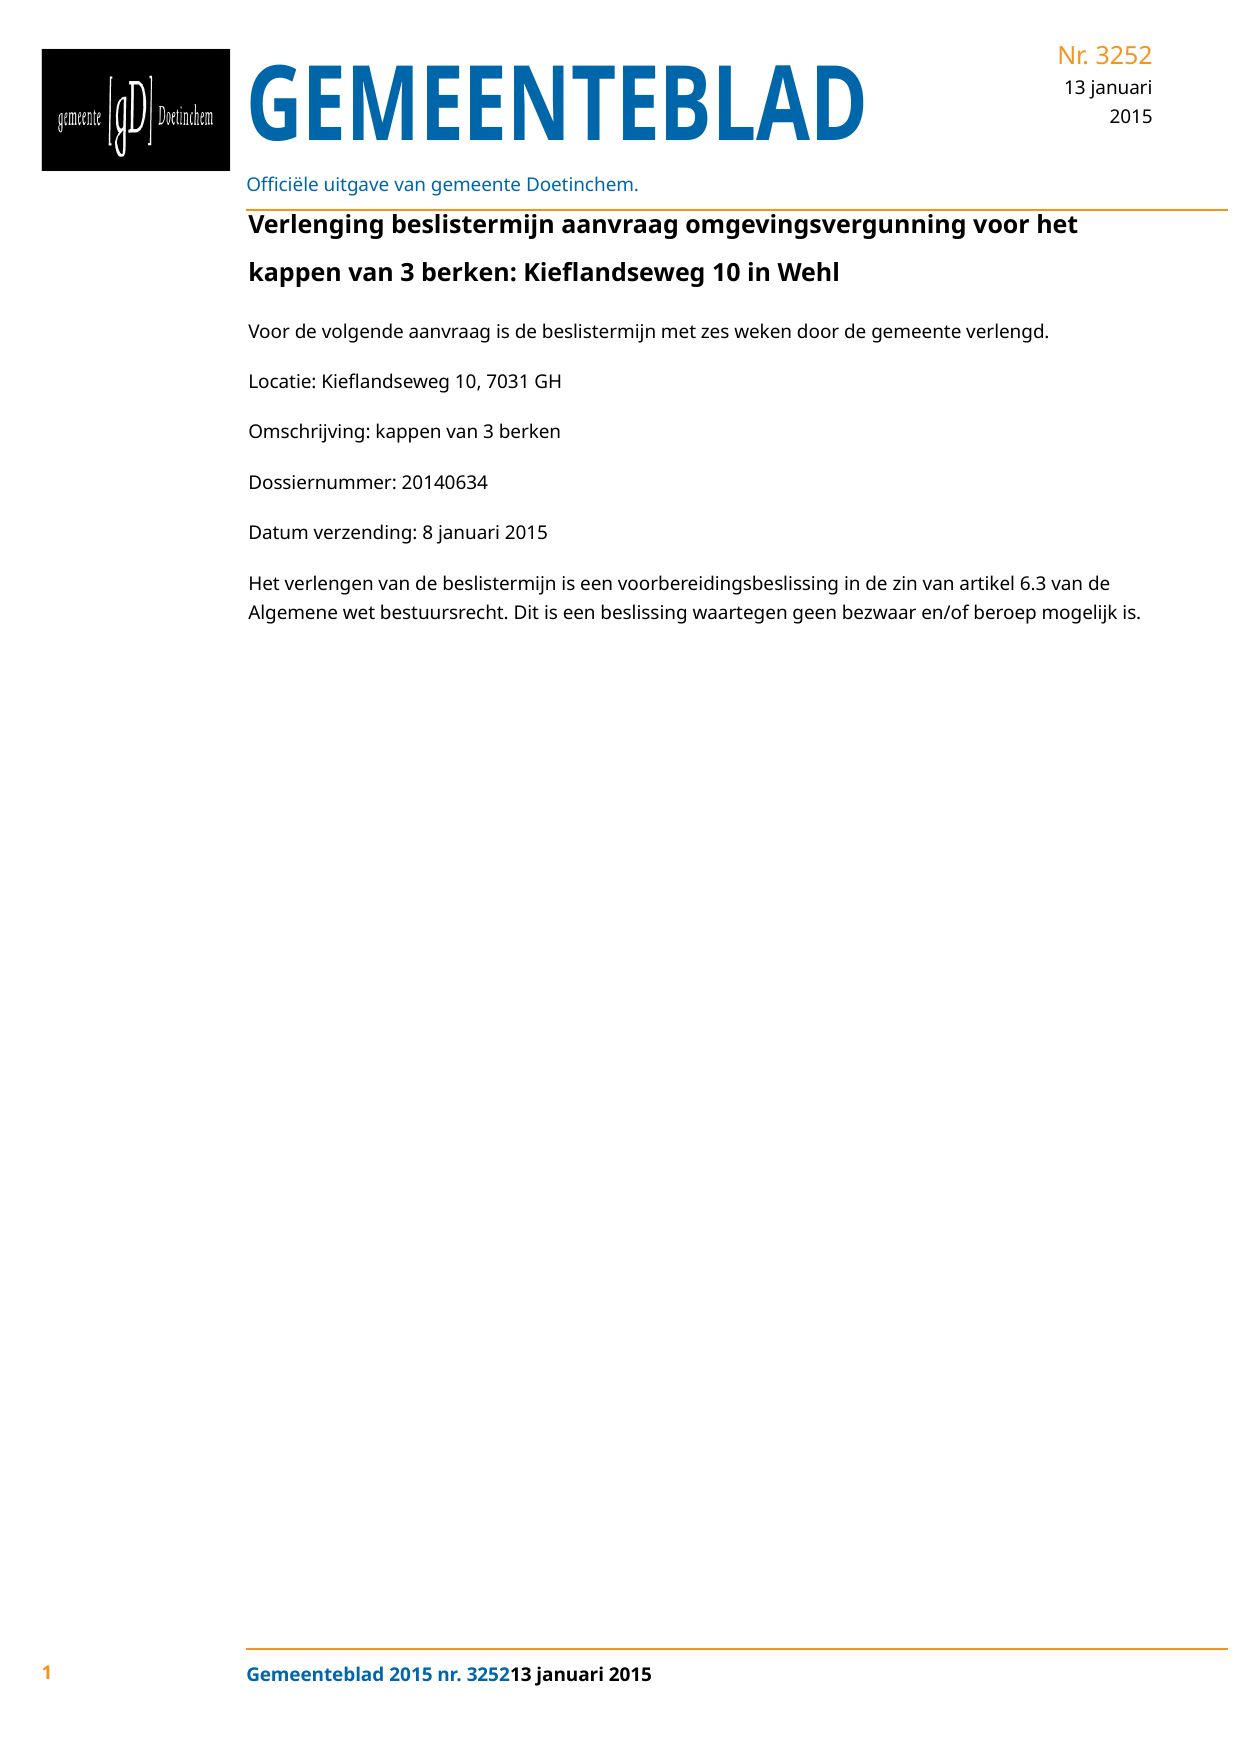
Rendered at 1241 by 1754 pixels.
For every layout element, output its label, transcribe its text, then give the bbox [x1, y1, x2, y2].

text Het verlengen van de beslistermijn is een voorbereidingsbeslissing in de zin van artikel 6.3 van de Algemene wet bestuursrecht. Dit is een beslissing waartegen geen bezwaar en/of beroep mogelijk is. [248, 570, 1152, 625]
text Datum verzending: 8 januari 2015 [248, 519, 1152, 545]
text Dossiernummer: 20140634 [248, 469, 1152, 495]
text Verlenging beslistermijn aanvraag omgevingsvergunning voor het kappen van 3 berken: Kieflandseweg 10 in Wehl [248, 211, 1152, 288]
picture [41, 47, 231, 172]
text Voor de volgende aanvraag is de beslistermijn met zes weken door de gemeente verlengd. [248, 318, 1152, 344]
text Omschrijving: kappen van 3 berken [248, 419, 1152, 444]
text Locatie: Kieflandseweg 10, 7031 GH [248, 368, 1152, 394]
